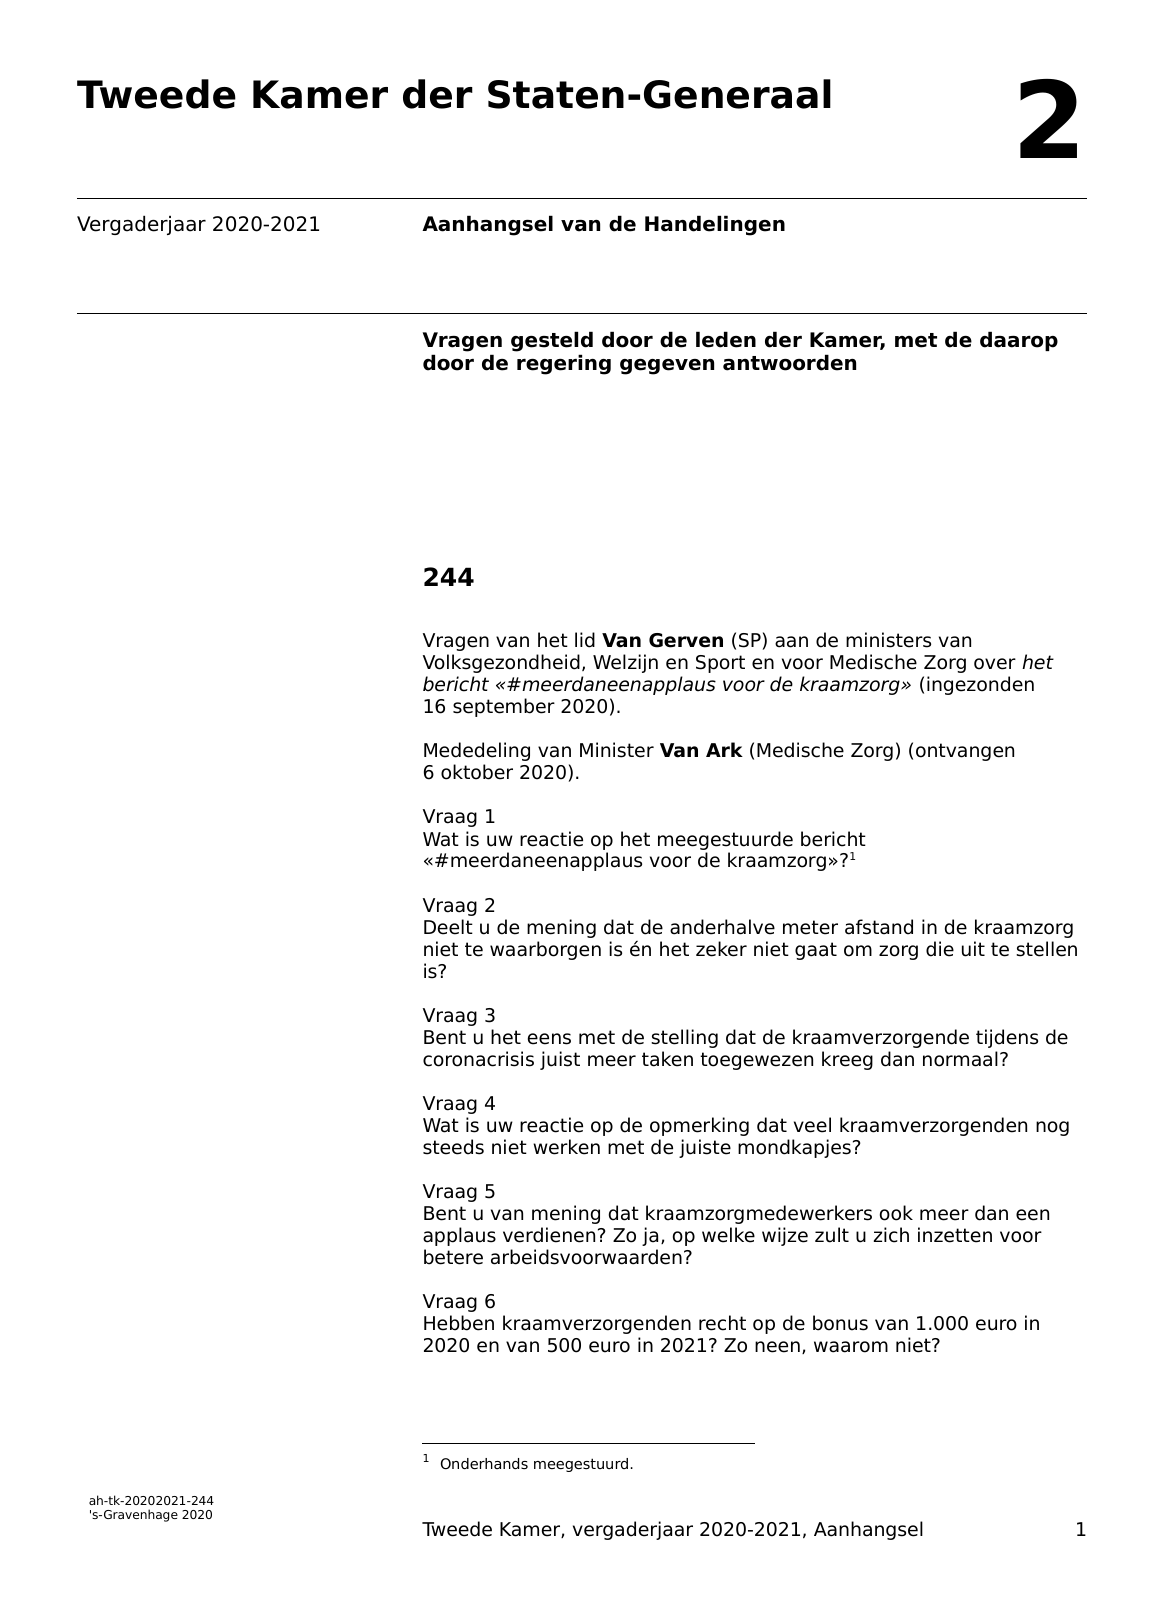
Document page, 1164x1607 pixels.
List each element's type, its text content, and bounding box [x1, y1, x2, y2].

text Bent u van mening dat kraamzorgmedewerkers ook meer dan een applaus verdienen? Zo ja, op welke wijze zult u zich inzetten voor betere arbeidsvoorwaarden? [422, 1203, 1087, 1269]
table_cell [77, 314, 422, 375]
text Bent u het eens met de stelling dat de kraamverzorgende tijdens de coronacrisis juist meer taken toegewezen kreeg dan normaal? [422, 1027, 1087, 1071]
table_cell Vergaderjaar 2020-2021 [77, 199, 422, 313]
table_header 2 [886, 59, 1087, 198]
text Vraag 2 [422, 894, 1087, 917]
table_cell Vragen gesteld door de leden der Kamer, met de daarop door de regering gegeven antwoorden [422, 314, 1087, 375]
table_cell Aanhangsel van de Handelingen [422, 199, 1087, 313]
text Vragen van het lid Van Gerven (SP) aan de ministers van Volksgezondheid, Welzijn en Sport en voor Medische Zorg over het bericht «#meerdaneenapplaus voor de kraamzorg» (ingezonden 16 september 2020). [422, 630, 1087, 718]
text 's-Gravenhage 2020 [88, 1508, 323, 1522]
text ah-tk-20202021-244 [88, 1494, 323, 1508]
text Vraag 1 [422, 806, 1087, 828]
text 244 [422, 563, 1087, 592]
text Vraag 3 [422, 1005, 1087, 1027]
text Wat is uw reactie op de opmerking dat veel kraamverzorgenden nog steeds niet werken met de juiste mondkapjes? [422, 1115, 1087, 1159]
text Vraag 6 [422, 1291, 1087, 1313]
text Mededeling van Minister Van Ark (Medische Zorg) (ontvangen 6 oktober 2020). [422, 740, 1087, 784]
text Onderhands meegestuurd. [422, 1452, 1087, 1474]
text Deelt u de mening dat de anderhalve meter afstand in de kraamzorg niet te waarborgen is én het zeker niet gaat om zorg die uit te stellen is? [422, 917, 1087, 982]
text Hebben kraamverzorgenden recht op de bonus van 1.000 euro in 2020 en van 500 euro in 2021? Zo neen, waarom niet? [422, 1313, 1087, 1357]
text Vraag 5 [422, 1181, 1087, 1203]
text Vraag 4 [422, 1093, 1087, 1115]
text Wat is uw reactie op het meegestuurde bericht «#meerdaneenapplaus voor de kraamzorg»? [422, 828, 1087, 872]
table_header Tweede Kamer der Staten-Generaal [77, 59, 886, 198]
